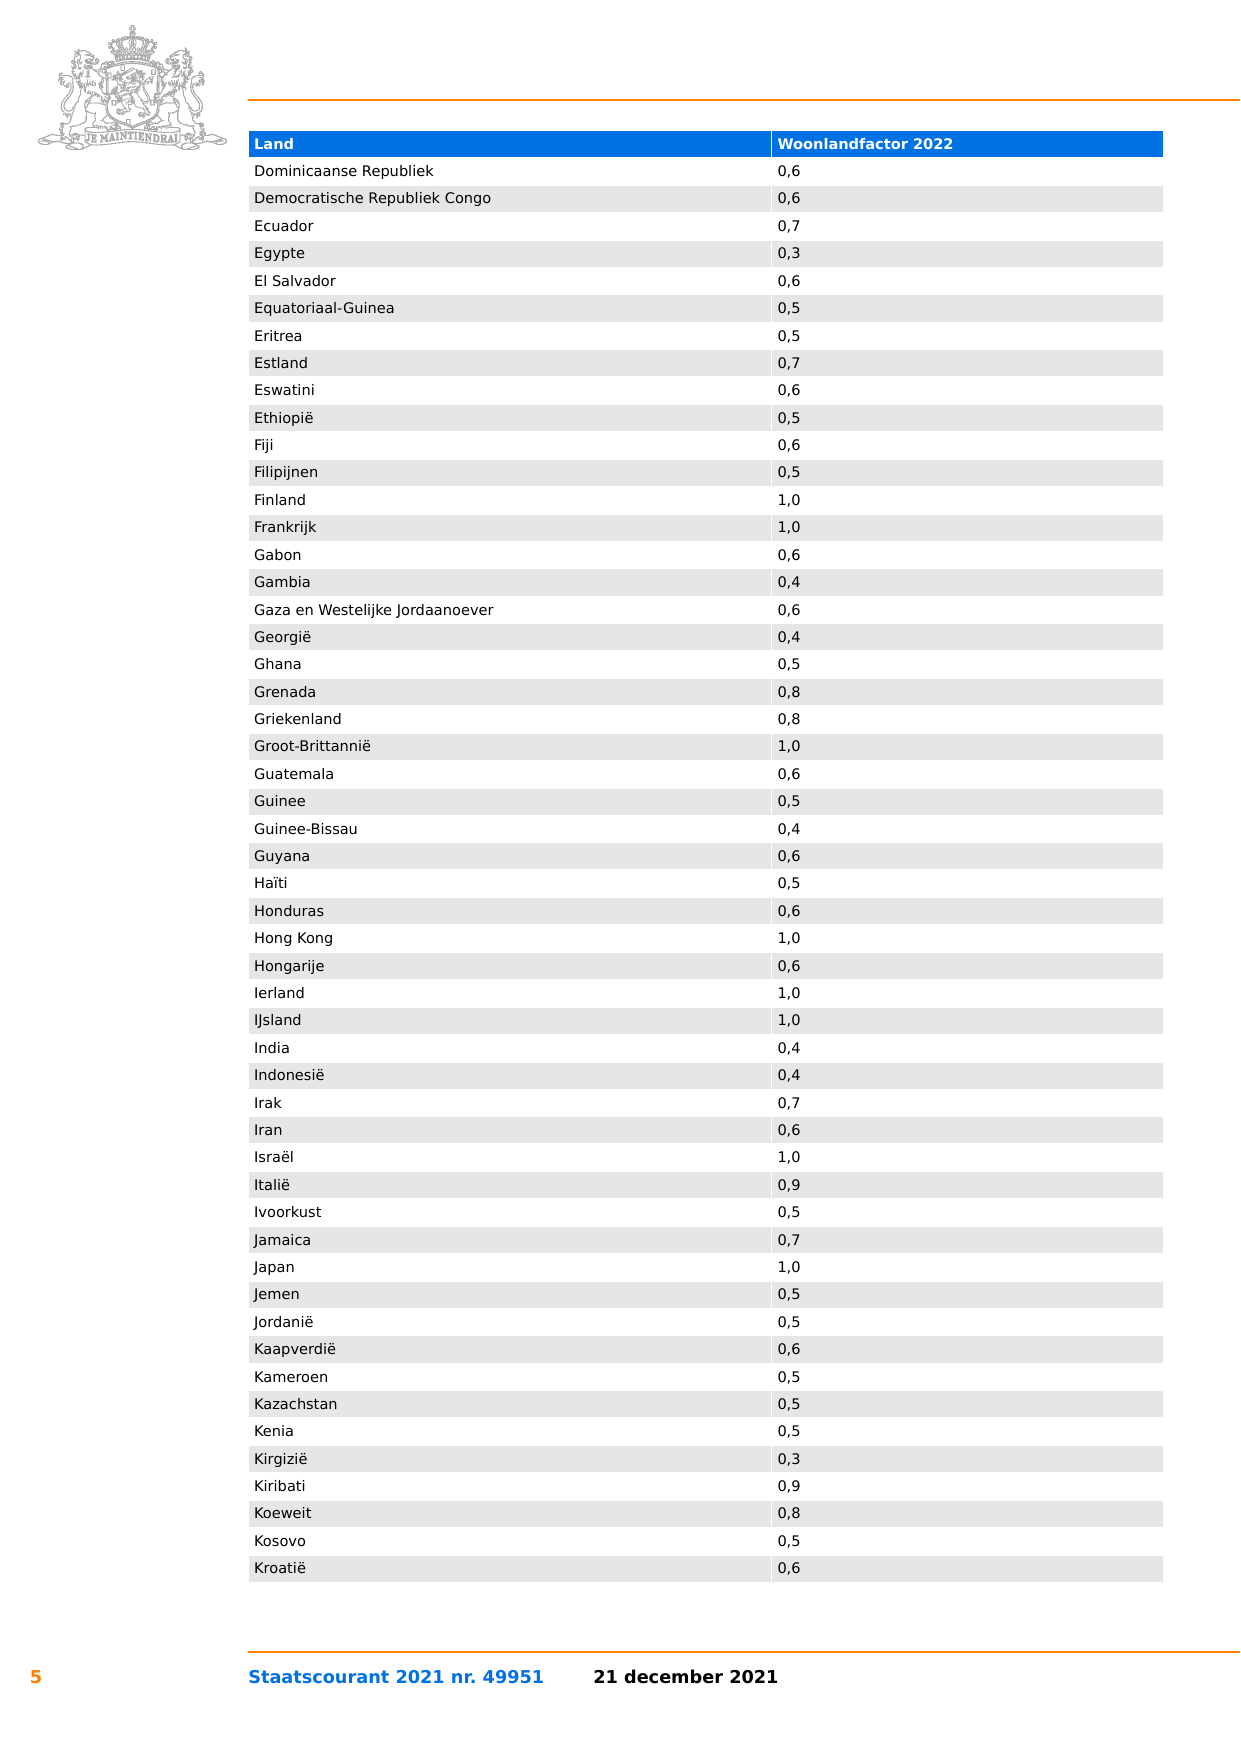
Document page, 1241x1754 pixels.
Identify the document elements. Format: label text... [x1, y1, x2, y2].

table_cell 0,6 [772, 1117, 1163, 1143]
table_cell 1,0 [772, 925, 1163, 952]
table_cell IJsland [249, 1008, 771, 1034]
table_cell Italië [249, 1172, 771, 1198]
table_cell Kazachstan [249, 1391, 771, 1417]
table_cell 0,9 [772, 1473, 1163, 1500]
table_cell 0,5 [772, 1528, 1163, 1554]
table_cell 0,6 [772, 186, 1163, 212]
table_cell Gambia [249, 569, 771, 596]
table_cell Democratische Republiek Congo [249, 186, 771, 212]
table_cell Kosovo [249, 1528, 771, 1554]
table_cell 0,6 [772, 898, 1163, 924]
table_cell Ghana [249, 651, 771, 678]
table_cell 0,5 [772, 460, 1163, 486]
table_cell 0,6 [772, 843, 1163, 869]
table_cell 0,5 [772, 651, 1163, 678]
table_cell Kroatië [249, 1556, 771, 1582]
table_cell Egypte [249, 241, 771, 267]
table_cell Ivoorkust [249, 1199, 771, 1226]
table_cell Guinee [249, 789, 771, 815]
table_cell Estland [249, 350, 771, 376]
table_cell Grenada [249, 679, 771, 705]
table_cell El Salvador [249, 268, 771, 294]
table_cell 0,6 [772, 432, 1163, 459]
table_cell 0,6 [772, 542, 1163, 568]
table_cell India [249, 1035, 771, 1061]
table_cell 0,5 [772, 871, 1163, 897]
table_cell Hong Kong [249, 925, 771, 952]
table_cell Hongarije [249, 953, 771, 979]
table_cell Griekenland [249, 706, 771, 733]
table_cell 1,0 [772, 515, 1163, 541]
table_cell Ecuador [249, 213, 771, 239]
table_cell 0,5 [772, 1282, 1163, 1308]
table_cell 1,0 [772, 980, 1163, 1007]
table_cell Israël [249, 1145, 771, 1171]
table_cell 1,0 [772, 1145, 1163, 1171]
table_cell Georgië [249, 624, 771, 650]
table_cell Japan [249, 1254, 771, 1281]
table_cell 0,6 [772, 1556, 1163, 1582]
table_cell 0,7 [772, 1227, 1163, 1253]
table_cell 1,0 [772, 734, 1163, 760]
table_cell 1,0 [772, 1008, 1163, 1034]
table_cell Groot-Brittannië [249, 734, 771, 760]
table_cell 0,5 [772, 295, 1163, 322]
table_cell 0,6 [772, 953, 1163, 979]
table_cell Guatemala [249, 761, 771, 787]
table_cell Kameroen [249, 1364, 771, 1390]
table_cell 0,8 [772, 706, 1163, 733]
table_cell Equatoriaal-Guinea [249, 295, 771, 322]
table_cell Filipijnen [249, 460, 771, 486]
table_cell Iran [249, 1117, 771, 1143]
table_cell 0,6 [772, 158, 1163, 185]
table_cell Honduras [249, 898, 771, 924]
table_cell Ierland [249, 980, 771, 1007]
table_cell 0,5 [772, 1199, 1163, 1226]
table_cell Ethiopië [249, 405, 771, 431]
table_cell Eritrea [249, 323, 771, 349]
table_cell Kaapverdië [249, 1336, 771, 1363]
table_cell 0,7 [772, 1090, 1163, 1116]
table_cell Jemen [249, 1282, 771, 1308]
table_cell Indonesië [249, 1063, 771, 1089]
table_cell 0,4 [772, 569, 1163, 596]
table_cell 0,4 [772, 624, 1163, 650]
table_cell 1,0 [772, 487, 1163, 513]
table_cell Dominicaanse Republiek [249, 158, 771, 185]
picture [38, 25, 227, 150]
table_cell 0,6 [772, 1336, 1163, 1363]
table_cell 0,5 [772, 1419, 1163, 1445]
table_header Land [249, 131, 771, 157]
table_cell 0,5 [772, 1391, 1163, 1417]
table_cell Kirgizië [249, 1446, 771, 1472]
table_cell 0,3 [772, 1446, 1163, 1472]
table_cell 0,6 [772, 378, 1163, 404]
table_cell Frankrijk [249, 515, 771, 541]
table_cell 0,5 [772, 789, 1163, 815]
table_cell Irak [249, 1090, 771, 1116]
table_cell Koeweit [249, 1501, 771, 1527]
table_cell 0,4 [772, 816, 1163, 842]
table_cell 0,5 [772, 323, 1163, 349]
table_cell 0,7 [772, 350, 1163, 376]
table_cell Gabon [249, 542, 771, 568]
table_cell 0,8 [772, 679, 1163, 705]
table_cell 0,7 [772, 213, 1163, 239]
table_cell 0,4 [772, 1035, 1163, 1061]
table_cell Kenia [249, 1419, 771, 1445]
table_cell 0,6 [772, 761, 1163, 787]
table_header Woonlandfactor 2022 [772, 131, 1163, 157]
table_cell Jamaica [249, 1227, 771, 1253]
table_cell 1,0 [772, 1254, 1163, 1281]
table_cell Guinee-Bissau [249, 816, 771, 842]
table_cell Fiji [249, 432, 771, 459]
table_cell 0,5 [772, 1309, 1163, 1335]
table_cell 0,4 [772, 1063, 1163, 1089]
table_cell Finland [249, 487, 771, 513]
table_cell Guyana [249, 843, 771, 869]
table_cell 0,9 [772, 1172, 1163, 1198]
table_cell Gaza en Westelijke Jordaanoever [249, 597, 771, 623]
table_cell 0,5 [772, 1364, 1163, 1390]
table_cell Eswatini [249, 378, 771, 404]
table_cell Jordanië [249, 1309, 771, 1335]
table_cell Kiribati [249, 1473, 771, 1500]
table_cell Haïti [249, 871, 771, 897]
table_cell 0,8 [772, 1501, 1163, 1527]
table_cell 0,3 [772, 241, 1163, 267]
table_cell 0,6 [772, 597, 1163, 623]
table_cell 0,6 [772, 268, 1163, 294]
table_cell 0,5 [772, 405, 1163, 431]
